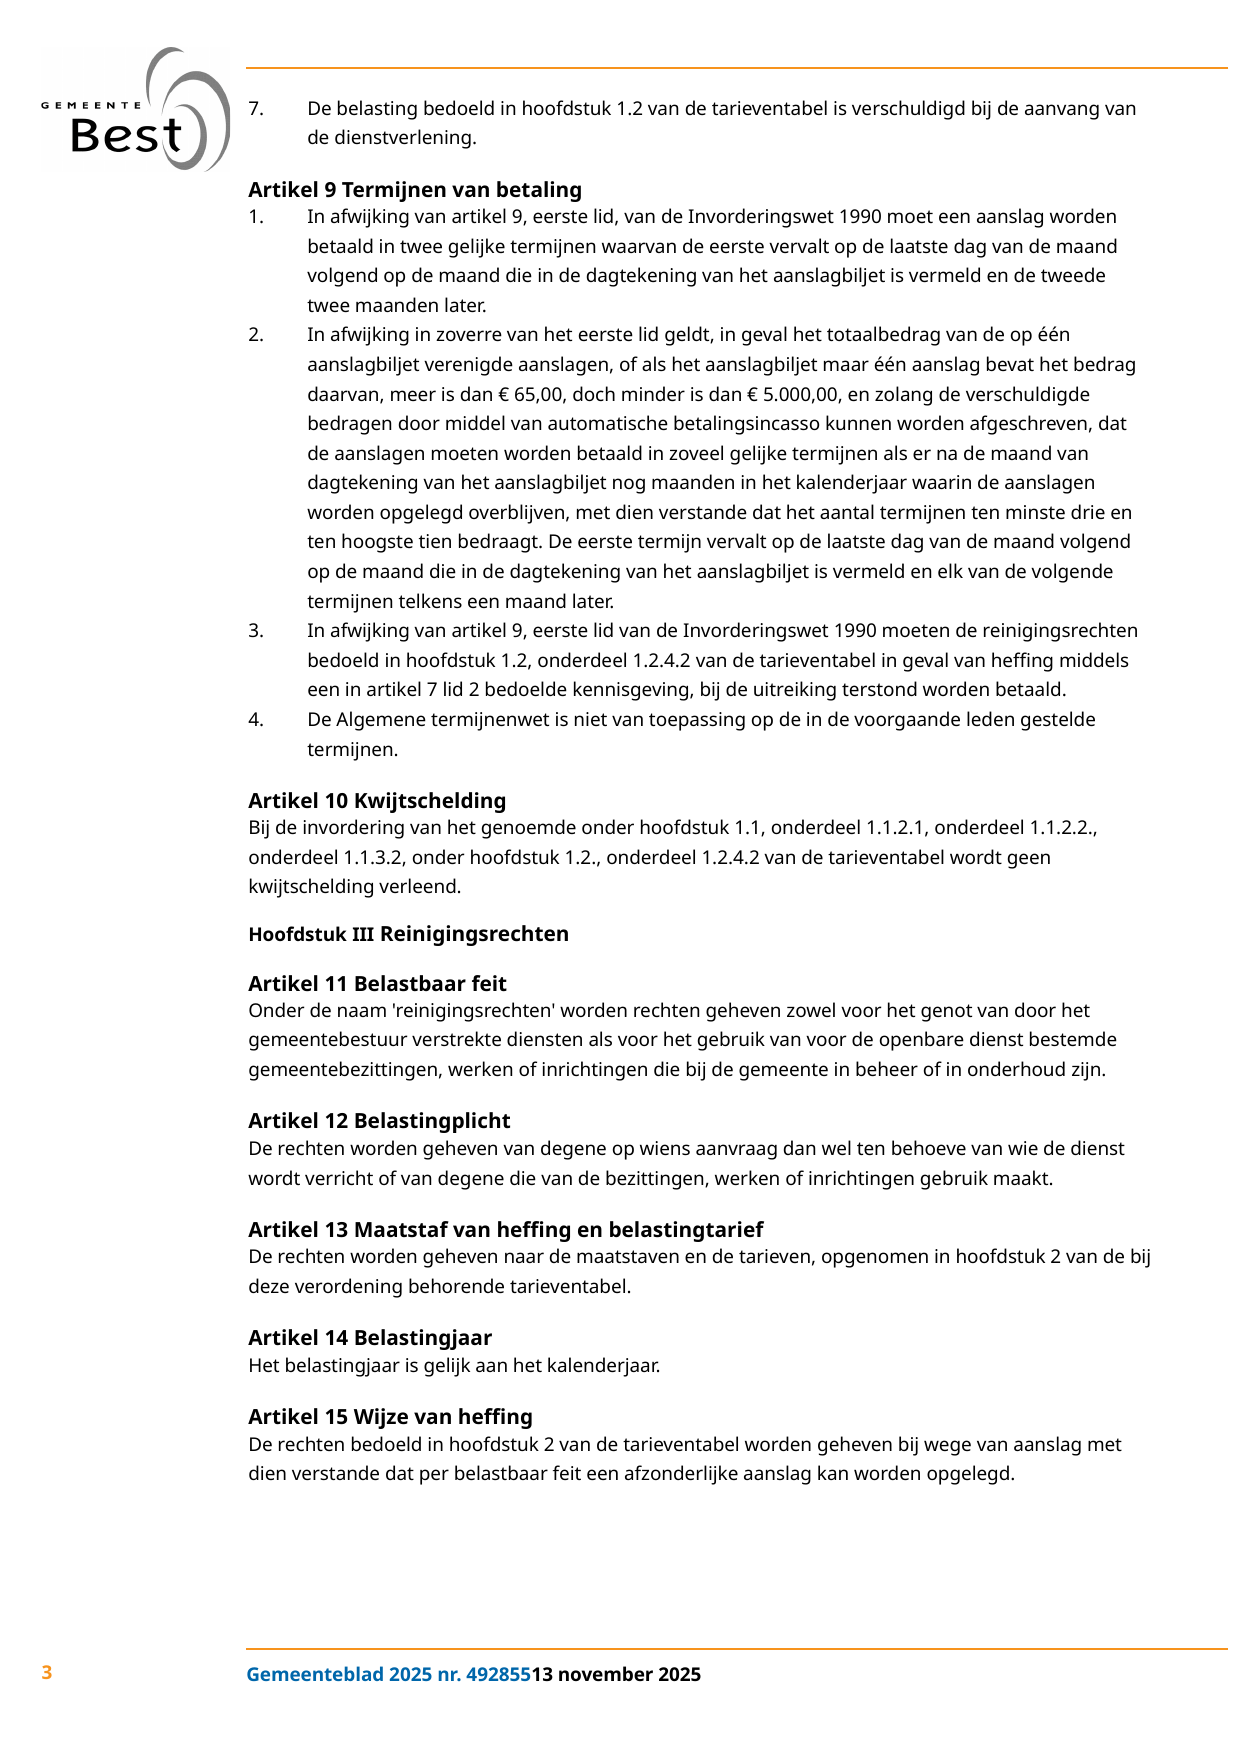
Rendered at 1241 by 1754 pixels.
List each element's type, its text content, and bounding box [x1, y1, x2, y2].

text Hoofdstuk III Reinigingsrechten [248, 919, 1152, 948]
text Het belastingjaar is gelijk aan het kalenderjaar. [248, 1352, 1152, 1378]
text Artikel 14 Belastingjaar [248, 1323, 1152, 1352]
picture [41, 47, 231, 172]
text Artikel 10 Kwijtschelding [248, 786, 1152, 814]
text De rechten bedoeld in hoofdstuk 2 van de tarieventabel worden geheven bij wege van aanslag met dien verstande dat per belastbaar feit een afzonderlijke aanslag kan worden opgelegd. [248, 1431, 1152, 1486]
text Bij de invordering van het genoemde onder hoofdstuk 1.1, onderdeel 1.1.2.1, onderdeel 1.1.2.2., onderdeel 1.1.3.2, onder hoofdstuk 1.2., onderdeel 1.2.4.2 van de tarieventabel wordt geen kwijtschelding verleend. [248, 814, 1152, 899]
text Artikel 12 Belastingplicht [248, 1107, 1152, 1135]
text De rechten worden geheven naar de maatstaven en de tarieven, opgenomen in hoofdstuk 2 van de bij deze verordening behorende tarieventabel. [248, 1243, 1152, 1299]
list In afwijking van artikel 9, eerste lid, van de Invorderingswet 1990 moet een aanslag worden betaald in twee gelijke termijnen waarvan de eerste vervalt op de laatste dag van de maand volgend op de maand die in de dagtekening van het aanslagbiljet is vermeld en de tweede twee maanden later. [248, 203, 1152, 318]
text Artikel 15 Wijze van heffing [248, 1402, 1152, 1431]
list De Algemene termijnenwet is niet van toepassing op de in de voorgaande leden gestelde termijnen. [248, 706, 1152, 761]
text Artikel 13 Maatstaf van heffing en belastingtarief [248, 1215, 1152, 1243]
list In afwijking van artikel 9, eerste lid van de Invorderingswet 1990 moeten de reinigingsrechten bedoeld in hoofdstuk 1.2, onderdeel 1.2.4.2 van de tarieventabel in geval van heffing middels een in artikel 7 lid 2 bedoelde kennisgeving, bij de uitreiking terstond worden betaald. [248, 617, 1152, 702]
list In afwijking in zoverre van het eerste lid geldt, in geval het totaalbedrag van de op één aanslagbiljet verenigde aanslagen, of als het aanslagbiljet maar één aanslag bevat het bedrag daarvan, meer is dan € 65,00, doch minder is dan € 5.000,00, en zolang de verschuldigde bedragen door middel van automatische betalingsincasso kunnen worden afgeschreven, dat de aanslagen moeten worden betaald in zoveel gelijke termijnen als er na de maand van dagtekening van het aanslagbiljet nog maanden in het kalenderjaar waarin de aanslagen worden opgelegd overblijven, met dien verstande dat het aantal termijnen ten minste drie en ten hoogste tien bedraagt. De eerste termijn vervalt op de laatste dag van de maand volgend op de maand die in de dagtekening van het aanslagbiljet is vermeld en elk van de volgende termijnen telkens een maand later. [248, 322, 1152, 613]
text Artikel 11 Belastbaar feit [248, 969, 1152, 997]
list De belasting bedoeld in hoofdstuk 1.2 van de tarieventabel is verschuldigd bij de aanvang van de dienstverlening. [248, 95, 1152, 150]
text Onder de naam 'reinigingsrechten' worden rechten geheven zowel voor het genot van door het gemeentebestuur verstrekte diensten als voor het gebruik van voor de openbare dienst bestemde gemeentebezittingen, werken of inrichtingen die bij de gemeente in beheer of in onderhoud zijn. [248, 997, 1152, 1082]
text De rechten worden geheven van degene op wiens aanvraag dan wel ten behoeve van wie de dienst wordt verricht of van degene die van de bezittingen, werken of inrichtingen gebruik maakt. [248, 1135, 1152, 1190]
text Artikel 9 Termijnen van betaling [248, 175, 1152, 203]
